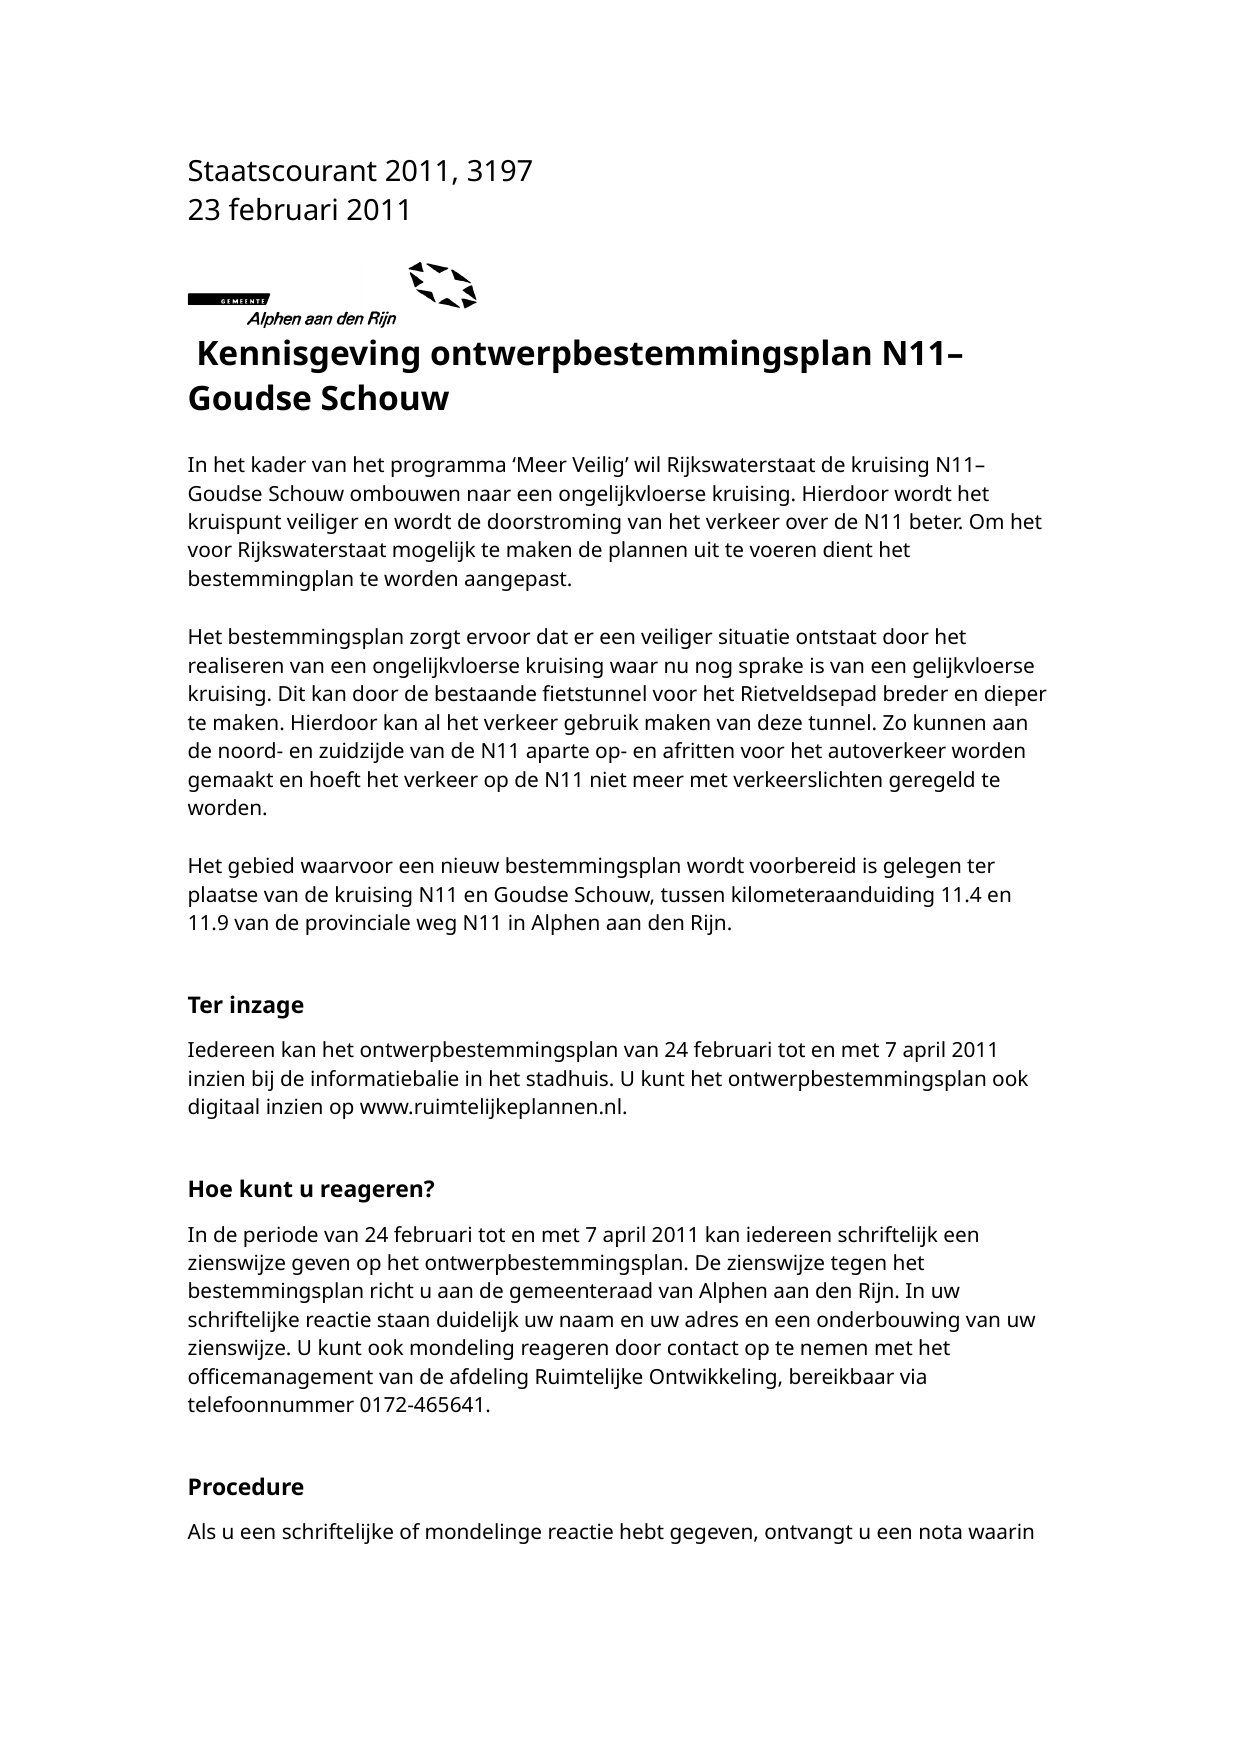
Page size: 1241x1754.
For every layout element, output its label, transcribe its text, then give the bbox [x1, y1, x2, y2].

subtitle Hoe kunt u reageren? [187, 1173, 1053, 1205]
text 23 februari 2011 [187, 190, 1053, 229]
text Het gebied waarvoor een nieuw bestemmingsplan wordt voorbereid is gelegen ter plaatse van de kruising N11 en Goudse Schouw, tussen kilometeraanduiding 11.4 en 11.9 van de provinciale weg N11 in Alphen aan den Rijn. [187, 852, 1053, 937]
picture [187, 258, 477, 330]
text Staatscourant 2011, 3197 [187, 150, 1053, 190]
subtitle Ter inzage [187, 989, 1053, 1021]
text Als u een schriftelijke of mondelinge reactie hebt gegeven, ontvangt u een nota waarin [187, 1517, 1053, 1546]
subtitle Kennisgeving ontwerpbestemmingsplan N11–Goudse Schouw [187, 271, 1053, 420]
text Het bestemmingsplan zorgt ervoor dat er een veiliger situatie ontstaat door het realiseren van een ongelijkvloerse kruising waar nu nog sprake is van een gelijkvloerse kruising. Dit kan door de bestaande fietstunnel voor het Rietveldsepad breder en dieper te maken. Hierdoor kan al het verkeer gebruik maken van deze tunnel. Zo kunnen aan de noord- en zuidzijde van de N11 aparte op- en afritten voor het autoverkeer worden gemaakt en hoeft het verkeer op de N11 niet meer met verkeerslichten geregeld te worden. [187, 622, 1053, 822]
text In de periode van 24 februari tot en met 7 april 2011 kan iedereen schriftelijk een zienswijze geven op het ontwerpbestemmingsplan. De zienswijze tegen het bestemmingsplan richt u aan de gemeenteraad van Alphen aan den Rijn. In uw schriftelijke reactie staan duidelijk uw naam en uw adres en een onderbouwing van uw zienswijze. U kunt ook mondeling reageren door contact op te nemen met het officemanagement van de afdeling Ruimtelijke Ontwikkeling, bereikbaar via telefoonnummer 0172-465641. [187, 1220, 1053, 1419]
subtitle Procedure [187, 1471, 1053, 1502]
text In het kader van het programma ‘Meer Veilig’ wil Rijkswaterstaat de kruising N11–Goudse Schouw ombouwen naar een ongelijkvloerse kruising. Hierdoor wordt het kruispunt veiliger en wordt de doorstroming van het verkeer over de N11 beter. Om het voor Rijkswaterstaat mogelijk te maken de plannen uit te voeren dient het bestemmingplan te worden aangepast. [187, 450, 1053, 592]
text Iedereen kan het ontwerpbestemmingsplan van 24 februari tot en met 7 april 2011 inzien bij de informatiebalie in het stadhuis. U kunt het ontwerpbestemmingsplan ook digitaal inzien op www.ruimtelijkeplannen.nl. [187, 1036, 1053, 1121]
